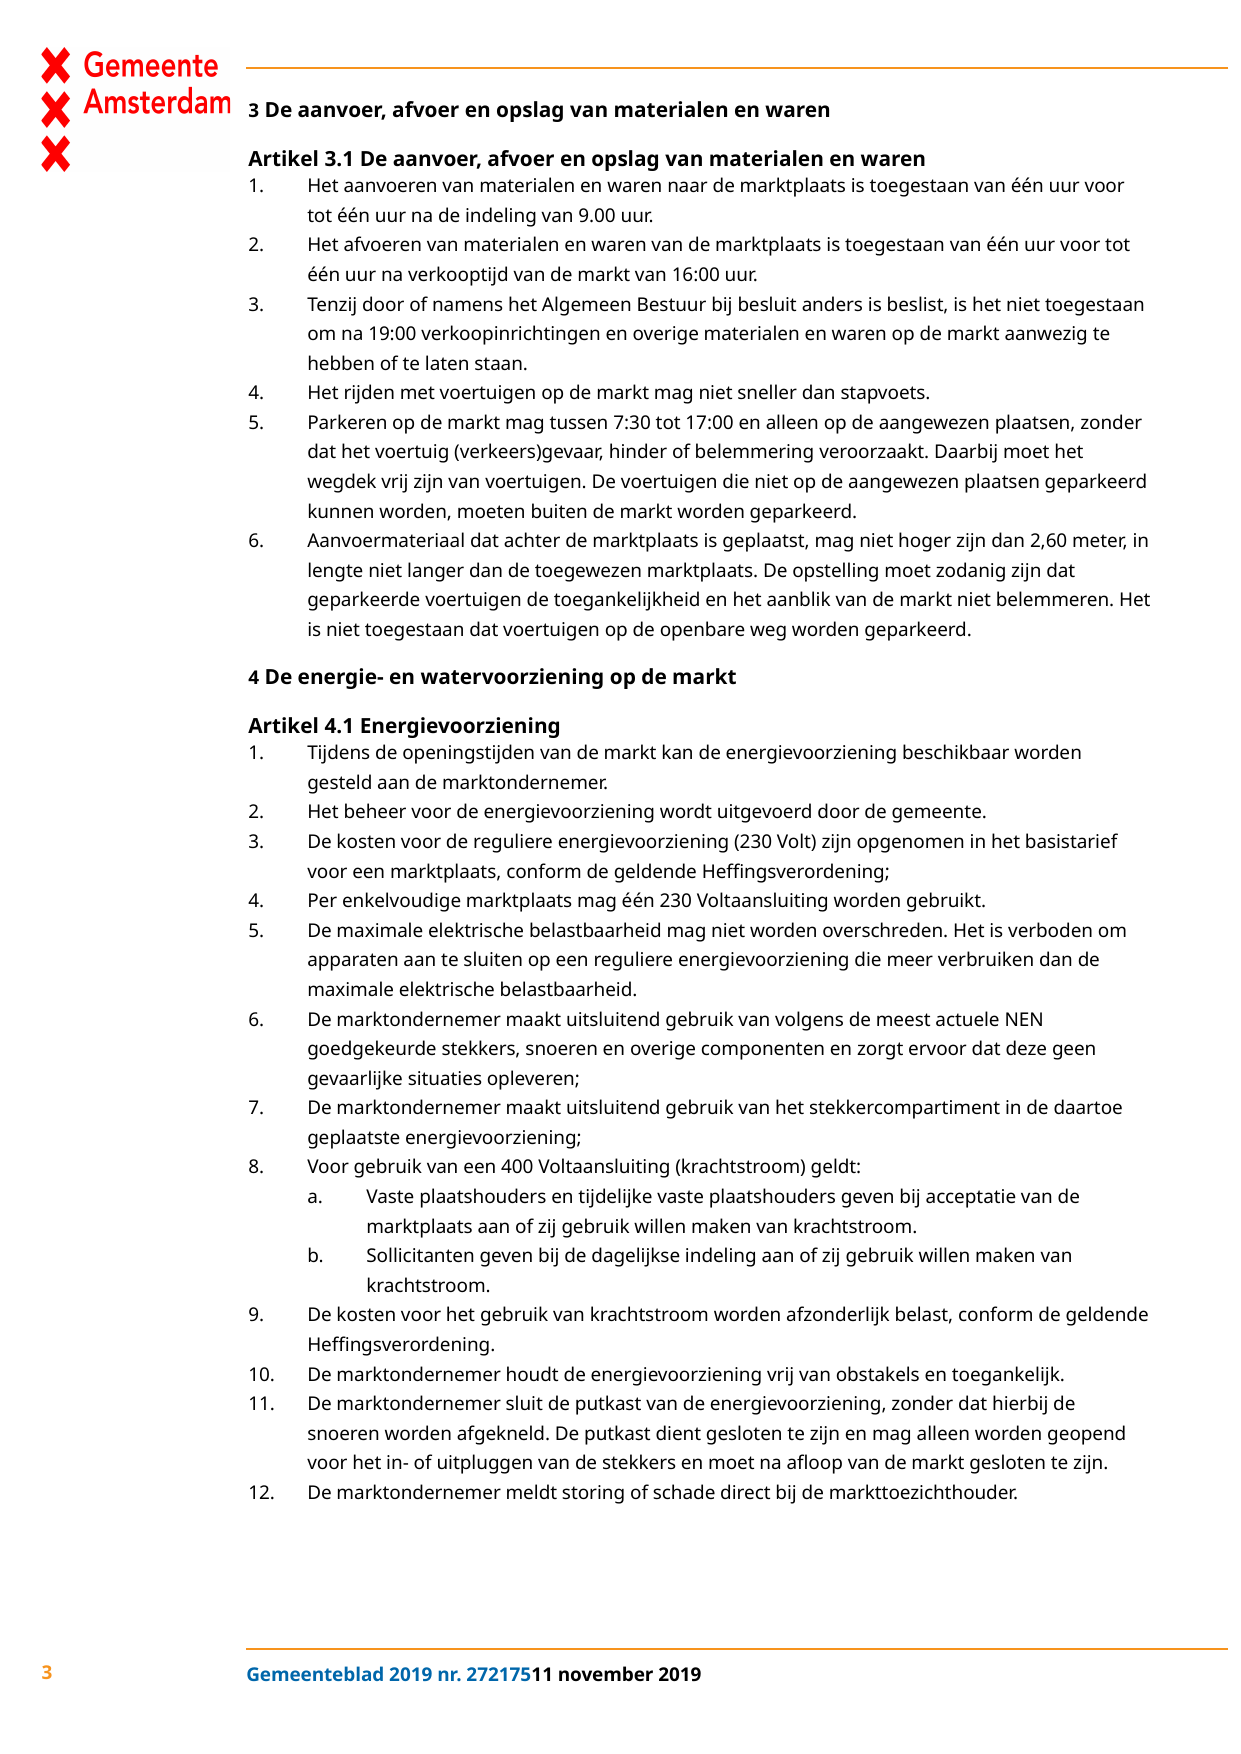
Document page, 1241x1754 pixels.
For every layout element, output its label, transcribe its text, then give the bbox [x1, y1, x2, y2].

list De marktondernemer meldt storing of schade direct bij de markttoezichthouder. [248, 1479, 1152, 1505]
list Het beheer voor de energievoorziening wordt uitgevoerd door de gemeente. [248, 799, 1152, 824]
text 3 De aanvoer, afvoer en opslag van materialen en waren [248, 95, 1152, 123]
list Tijdens de openingstijden van de markt kan de energievoorziening beschikbaar worden gesteld aan de marktondernemer. [248, 739, 1152, 795]
list De marktondernemer sluit de putkast van de energievoorziening, zonder dat hierbij de snoeren worden afgekneld. De putkast dient gesloten te zijn en mag alleen worden geopend voor het in- of uitpluggen van de stekkers en moet na afloop van de markt gesloten te zijn. [248, 1390, 1152, 1475]
list Tenzij door of namens het Algemeen Bestuur bij besluit anders is beslist, is het niet toegestaan om na 19:00 verkoopinrichtingen en overige materialen en waren op de markt aanwezig te hebben of te laten staan. [248, 291, 1152, 376]
list Per enkelvoudige marktplaats mag één 230 Voltaansluiting worden gebruikt. [248, 887, 1152, 913]
picture [41, 47, 231, 172]
list Het aanvoeren van materialen en waren naar de marktplaats is toegestaan van één uur voor tot één uur na de indeling van 9.00 uur. [248, 172, 1152, 228]
list Aanvoermateriaal dat achter de marktplaats is geplaatst, mag niet hoger zijn dan 2,60 meter, in lengte niet langer dan de toegewezen marktplaats. De opstelling moet zodanig zijn dat geparkeerde voertuigen de toegankelijkheid en het aanblik van de markt niet belemmeren. Het is niet toegestaan dat voertuigen op de openbare weg worden geparkeerd. [248, 527, 1152, 642]
list De maximale elektrische belastbaarheid mag niet worden overschreden. Het is verboden om apparaten aan te sluiten op een reguliere energievoorziening die meer verbruiken dan de maximale elektrische belastbaarheid. [248, 917, 1152, 1002]
list De kosten voor het gebruik van krachtstroom worden afzonderlijk belast, conform de geldende Heffingsverordening. [248, 1302, 1152, 1357]
list De marktondernemer maakt uitsluitend gebruik van volgens de meest actuele NEN goedgekeurde stekkers, snoeren en overige componenten en zorgt ervoor dat deze geen gevaarlijke situaties opleveren; [248, 1006, 1152, 1091]
list Parkeren op de markt mag tussen 7:30 tot 17:00 en alleen op de aangewezen plaatsen, zonder dat het voertuig (verkeers)gevaar, hinder of belemmering veroorzaakt. Daarbij moet het wegdek vrij zijn van voertuigen. De voertuigen die niet op de aangewezen plaatsen geparkeerd kunnen worden, moeten buiten de markt worden geparkeerd. [248, 409, 1152, 524]
list Het afvoeren van materialen en waren van de marktplaats is toegestaan van één uur voor tot één uur na verkooptijd van de markt van 16:00 uur. [248, 232, 1152, 287]
text 4 De energie- en watervoorziening op de markt [248, 662, 1152, 690]
list De marktondernemer maakt uitsluitend gebruik van het stekkercompartiment in de daartoe geplaatste energievoorziening; [248, 1094, 1152, 1150]
list De kosten voor de reguliere energievoorziening (230 Volt) zijn opgenomen in het basistarief voor een marktplaats, conform de geldende Heffingsverordening; [248, 828, 1152, 884]
list Voor gebruik van een 400 Voltaansluiting (krachtstroom) geldt: [248, 1154, 1152, 1179]
list Het rijden met voertuigen op de markt mag niet sneller dan stapvoets. [248, 379, 1152, 405]
text Artikel 4.1 Energievoorziening [248, 711, 1152, 739]
text Artikel 3.1 De aanvoer, afvoer en opslag van materialen en waren [248, 144, 1152, 172]
list Vaste plaatshouders en tijdelijke vaste plaatshouders geven bij acceptatie van de marktplaats aan of zij gebruik willen maken van krachtstroom. [307, 1183, 1152, 1239]
list Sollicitanten geven bij de dagelijkse indeling aan of zij gebruik willen maken van krachtstroom. [307, 1242, 1152, 1298]
list De marktondernemer houdt de energievoorziening vrij van obstakels en toegankelijk. [248, 1361, 1152, 1387]
